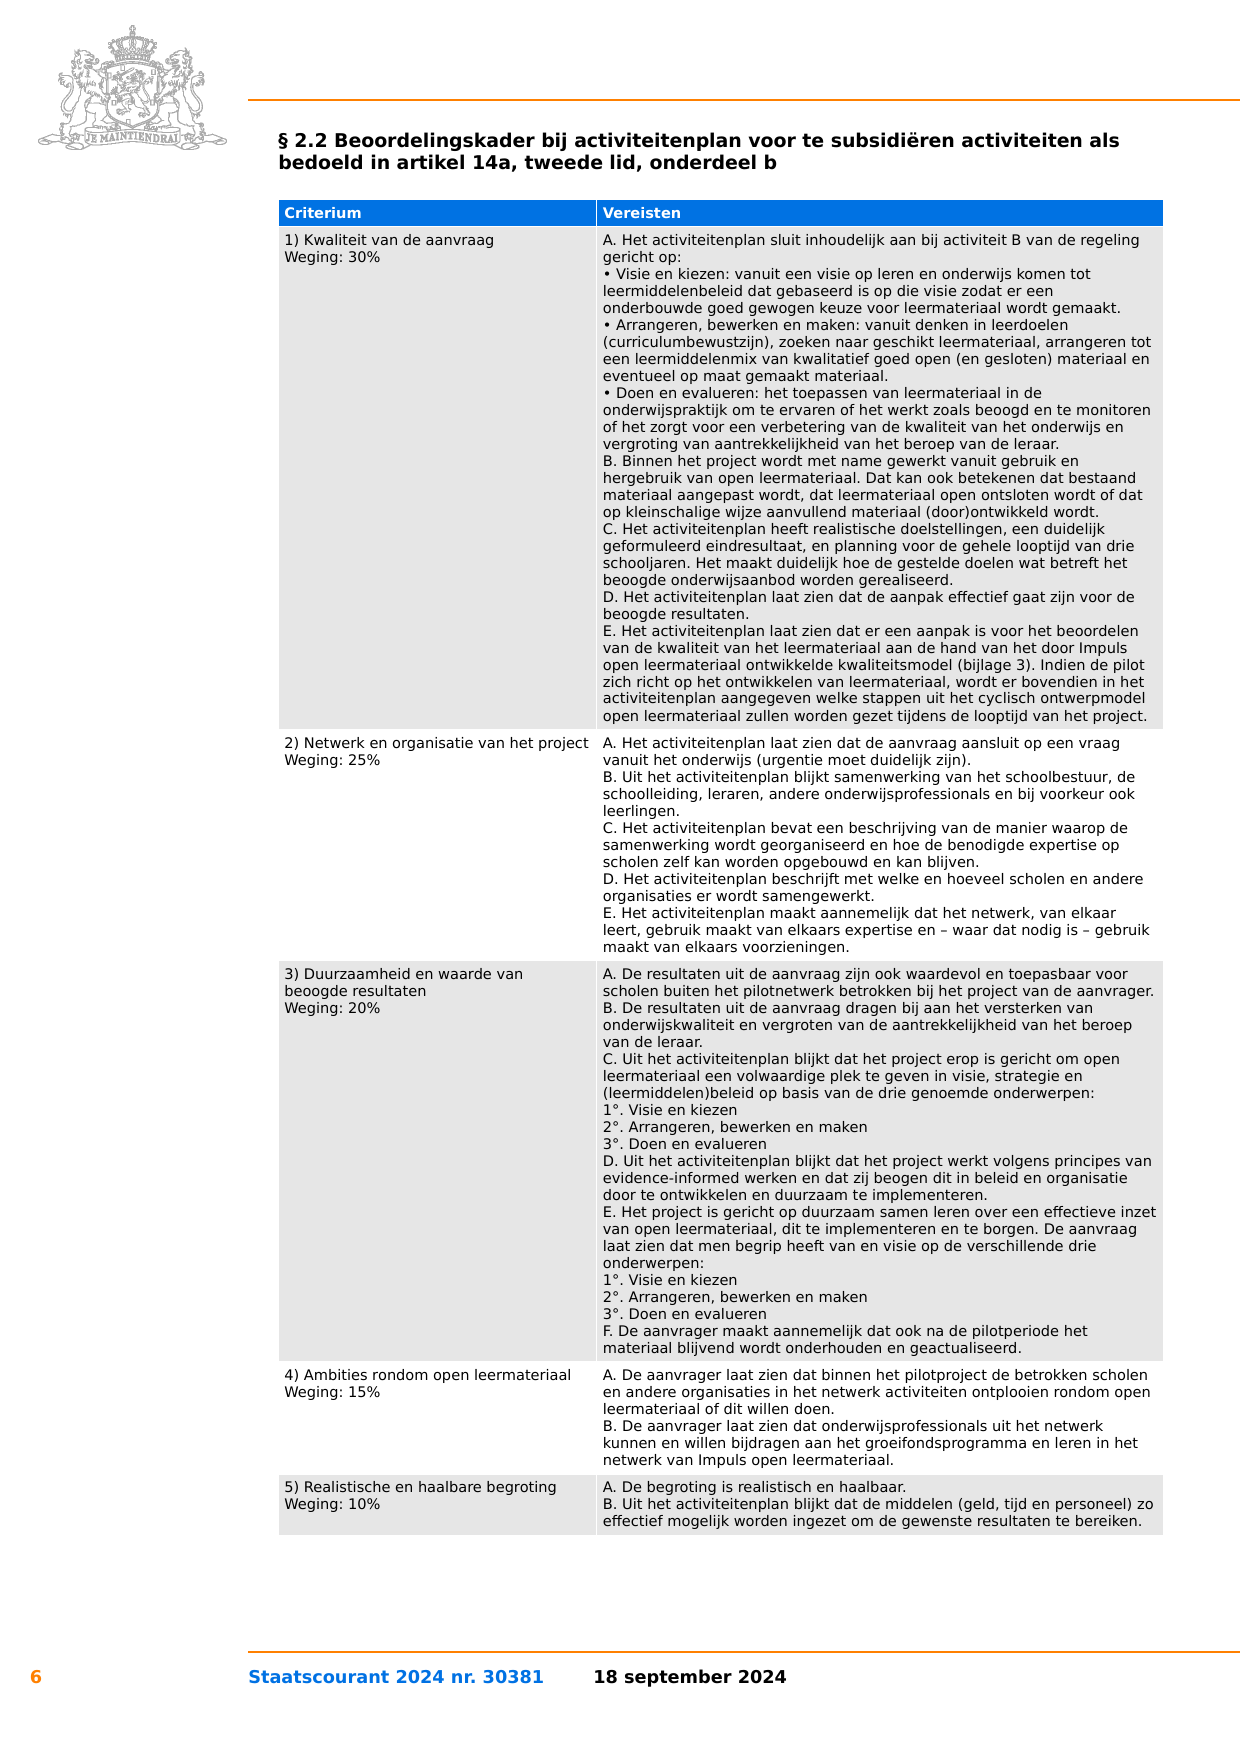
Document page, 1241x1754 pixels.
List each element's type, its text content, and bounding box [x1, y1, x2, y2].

table_cell A. De aanvrager laat zien dat binnen het pilotproject de betrokken scholen en andere organisaties in het netwerk activiteiten ontplooien rondom open leermateriaal of dit willen doen. B. De aanvrager laat zien dat onderwijsprofessionals uit het netwerk kunnen en willen bijdragen aan het groeifondsprogramma en leren in het netwerk van Impuls open leermateriaal. [597, 1362, 1163, 1473]
table_cell A. De resultaten uit de aanvraag zijn ook waardevol en toepasbaar voor scholen buiten het pilotnetwerk betrokken bij het project van de aanvrager. B. De resultaten uit de aanvraag dragen bij aan het versterken van onderwijskwaliteit en vergroten van de aantrekkelijkheid van het beroep van de leraar. C. Uit het activiteitenplan blijkt dat het project erop is gericht om open leermateriaal een volwaardige plek te geven in visie, strategie en (leermiddelen)beleid op basis van de drie genoemde onderwerpen: 1°. Visie en kiezen 2°. Arrangeren, bewerken en maken 3°. Doen en evalueren D. Uit het activiteitenplan blijkt dat het project werkt volgens principes van evidence-informed werken en dat zij beogen dit in beleid en organisatie door te ontwikkelen en duurzaam te implementeren. E. Het project is gericht op duurzaam samen leren over een effectieve inzet van open leermateriaal, dit te implementeren en te borgen. De aanvraag laat zien dat men begrip heeft van en visie op de verschillende drie onderwerpen: 1°. Visie en kiezen 2°. Arrangeren, bewerken en maken 3°. Doen en evalueren F. De aanvrager maakt aannemelijk dat ook na de pilotperiode het materiaal blijvend wordt onderhouden en geactualiseerd. [597, 961, 1163, 1361]
table_cell 4) Ambities rondom open leermateriaal Weging: 15% [279, 1362, 596, 1473]
picture [38, 25, 227, 150]
table_header Criterium [279, 200, 596, 226]
table_cell 3) Duurzaamheid en waarde van beoogde resultaten Weging: 20% [279, 961, 596, 1361]
table_cell A. De begroting is realistisch en haalbaar. B. Uit het activiteitenplan blijkt dat de middelen (geld, tijd en personeel) zo effectief mogelijk worden ingezet om de gewenste resultaten te bereiken. [597, 1475, 1163, 1535]
table_cell 5) Realistische en haalbare begroting Weging: 10% [279, 1475, 596, 1535]
table_cell A. Het activiteitenplan sluit inhoudelijk aan bij activiteit B van de regeling gericht op: • Visie en kiezen: vanuit een visie op leren en onderwijs komen tot leermiddelenbeleid dat gebaseerd is op die visie zodat er een onderbouwde goed gewogen keuze voor leermateriaal wordt gemaakt. • Arrangeren, bewerken en maken: vanuit denken in leerdoelen (curriculumbewustzijn), zoeken naar geschikt leermateriaal, arrangeren tot een leermiddelenmix van kwalitatief goed open (en gesloten) materiaal en eventueel op maat gemaakt materiaal. • Doen en evalueren: het toepassen van leermateriaal in de onderwijspraktijk om te ervaren of het werkt zoals beoogd en te monitoren of het zorgt voor een verbetering van de kwaliteit van het onderwijs en vergroting van aantrekkelijkheid van het beroep van de leraar. B. Binnen het project wordt met name gewerkt vanuit gebruik en hergebruik van open leermateriaal. Dat kan ook betekenen dat bestaand materiaal aangepast wordt, dat leermateriaal open ontsloten wordt of dat op kleinschalige wijze aanvullend materiaal (door)ontwikkeld wordt. C. Het activiteitenplan heeft realistische doelstellingen, een duidelijk geformuleerd eindresultaat, en planning voor de gehele looptijd van drie schooljaren. Het maakt duidelijk hoe de gestelde doelen wat betreft het beoogde onderwijsaanbod worden gerealiseerd. D. Het activiteitenplan laat zien dat de aanpak effectief gaat zijn voor de beoogde resultaten. E. Het activiteitenplan laat zien dat er een aanpak is voor het beoordelen van de kwaliteit van het leermateriaal aan de hand van het door Impuls open leermateriaal ontwikkelde kwaliteitsmodel (bijlage 3). Indien de pilot zich richt op het ontwikkelen van leermateriaal, wordt er bovendien in het activiteitenplan aangegeven welke stappen uit het cyclisch ontwerpmodel open leermateriaal zullen worden gezet tijdens de looptijd van het project. [597, 227, 1163, 729]
table_cell A. Het activiteitenplan laat zien dat de aanvraag aansluit op een vraag vanuit het onderwijs (urgentie moet duidelijk zijn). B. Uit het activiteitenplan blijkt samenwerking van het schoolbestuur, de schoolleiding, leraren, andere onderwijsprofessionals en bij voorkeur ook leerlingen. C. Het activiteitenplan bevat een beschrijving van de manier waarop de samenwerking wordt georganiseerd en hoe de benodigde expertise op scholen zelf kan worden opgebouwd en kan blijven. D. Het activiteitenplan beschrijft met welke en hoeveel scholen en andere organisaties er wordt samengewerkt. E. Het activiteitenplan maakt aannemelijk dat het netwerk, van elkaar leert, gebruik maakt van elkaars expertise en – waar dat nodig is – gebruik maakt van elkaars voorzieningen. [597, 730, 1163, 960]
table_cell 2) Netwerk en organisatie van het project Weging: 25% [279, 730, 596, 960]
table_cell 1) Kwaliteit van de aanvraag Weging: 30% [279, 227, 596, 729]
table_header Vereisten [597, 200, 1163, 226]
subtitle § 2.2 Beoordelingskader bij activiteitenplan voor te subsidiëren activiteiten als bedoeld in artikel 14a, tweede lid, onderdeel b [278, 130, 1163, 174]
